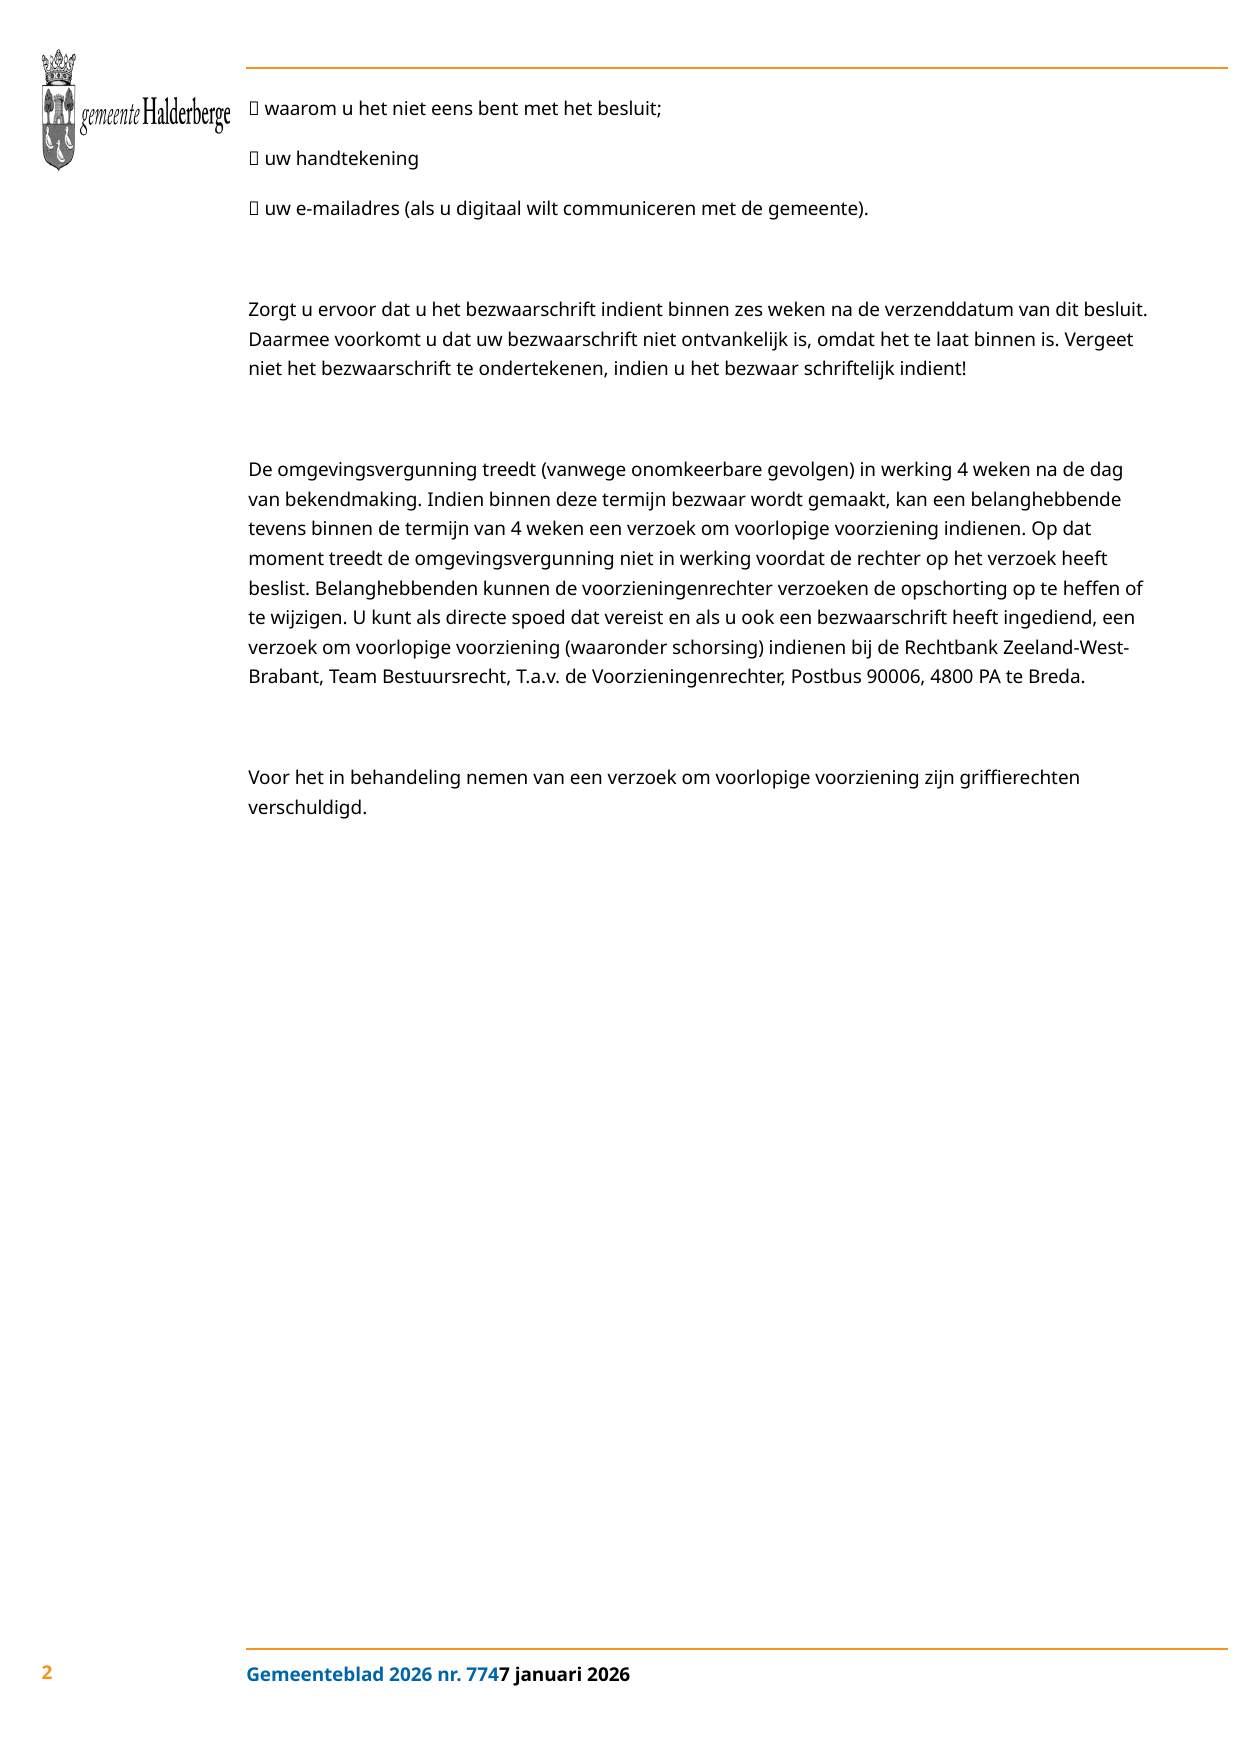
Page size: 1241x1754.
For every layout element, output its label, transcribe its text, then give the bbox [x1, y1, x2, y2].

text  uw e-mailadres (als u digitaal wilt communiceren met de gemeente). [248, 196, 1152, 221]
text  uw handtekening [248, 145, 1152, 171]
text Zorgt u ervoor dat u het bezwaarschrift indient binnen zes weken na de verzenddatum van dit besluit. Daarmee voorkomt u dat uw bezwaarschrift niet ontvankelijk is, omdat het te laat binnen is. Vergeet niet het bezwaarschrift te ondertekenen, indien u het bezwaar schriftelijk indient! [248, 296, 1152, 381]
text Voor het in behandeling nemen van een verzoek om voorlopige voorziening zijn griffierechten verschuldigd. [248, 764, 1152, 820]
text  waarom u het niet eens bent met het besluit; [248, 95, 1152, 121]
picture [41, 47, 231, 172]
text De omgevingsvergunning treedt (vanwege onomkeerbare gevolgen) in werking 4 weken na de dag van bekendmaking. Indien binnen deze termijn bezwaar wordt gemaakt, kan een belanghebbende tevens binnen de termijn van 4 weken een verzoek om voorlopige voorziening indienen. Op dat moment treedt de omgevingsvergunning niet in werking voordat de rechter op het verzoek heeft beslist. Belanghebbenden kunnen de voorzieningenrechter verzoeken de opschorting op te heffen of te wijzigen. U kunt als directe spoed dat vereist en als u ook een bezwaarschrift heeft ingediend, een verzoek om voorlopige voorziening (waaronder schorsing) indienen bij de Rechtbank Zeeland-West-Brabant, Team Bestuursrecht, T.a.v. de Voorzieningenrechter, Postbus 90006, 4800 PA te Breda. [248, 456, 1152, 689]
